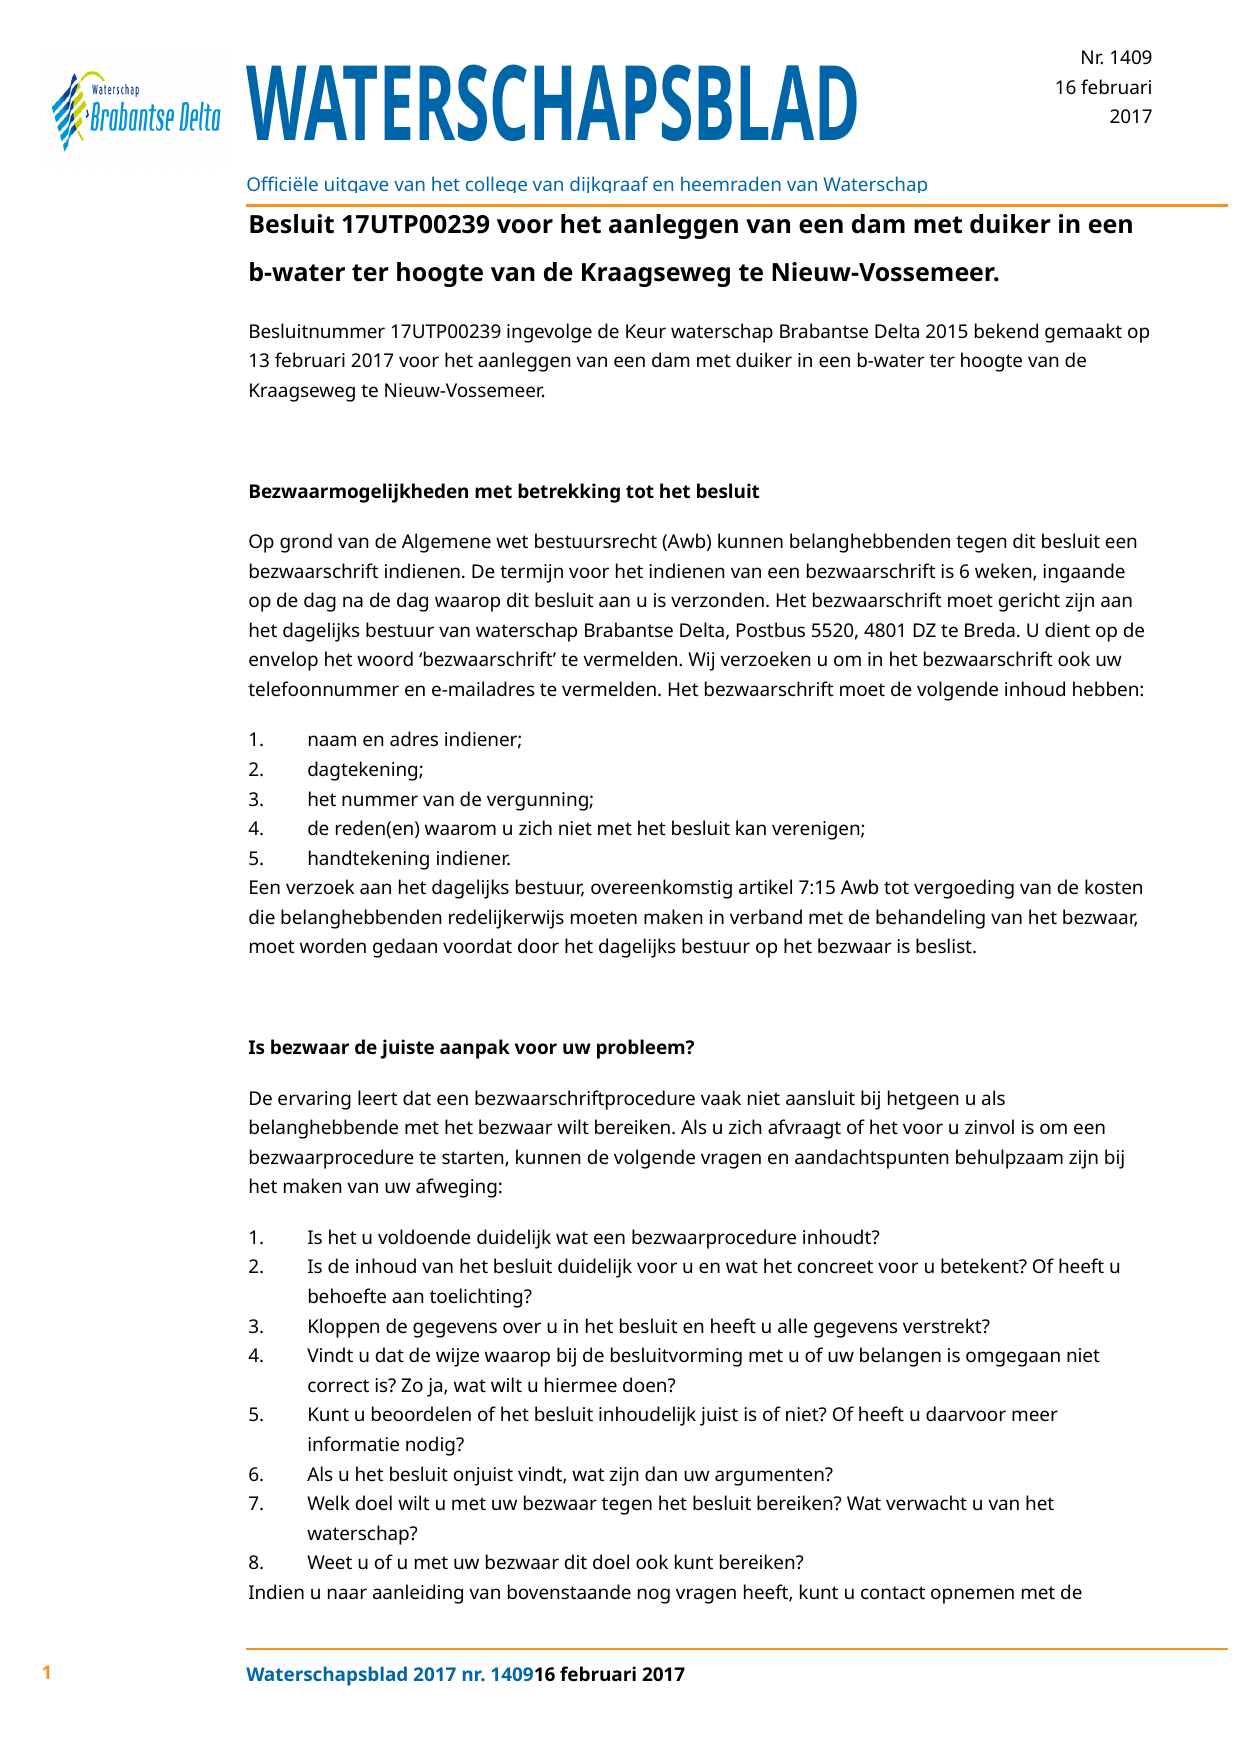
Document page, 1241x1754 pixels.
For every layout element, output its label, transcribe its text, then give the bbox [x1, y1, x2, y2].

text Bezwaarmogelijkheden met betrekking tot het besluit [248, 478, 1152, 504]
list Vindt u dat de wijze waarop bij de besluitvorming met u of uw belangen is omgegaan niet correct is? Zo ja, wat wilt u hiermee doen? [248, 1342, 1152, 1398]
text De ervaring leert dat een bezwaarschriftprocedure vaak niet aansluit bij hetgeen u als belanghebbende met het bezwaar wilt bereiken. Als u zich afvraagt of het voor u zinvol is om een bezwaarprocedure te starten, kunnen de volgende vragen en aandachtspunten behulpzaam zijn bij het maken van uw afweging: [248, 1085, 1152, 1199]
text Indien u naar aanleiding van bovenstaande nog vragen heeft, kunt u contact opnemen met de [248, 1579, 1152, 1605]
list Weet u of u met uw bezwaar dit doel ook kunt bereiken? [248, 1549, 1152, 1575]
list Is de inhoud van het besluit duidelijk voor u en wat het concreet voor u betekent? Of heeft u behoefte aan toelichting? [248, 1254, 1152, 1309]
text Een verzoek aan het dagelijks bestuur, overeenkomstig artikel 7:15 Awb tot vergoeding van de kosten die belanghebbenden redelijkerwijs moeten maken in verband met de behandeling van het bezwaar, moet worden gedaan voordat door het dagelijks bestuur op het bezwaar is beslist. [248, 874, 1152, 959]
list het nummer van de vergunning; [248, 786, 1152, 812]
list de reden(en) waarom u zich niet met het besluit kan verenigen; [248, 815, 1152, 841]
list naam en adres indiener; [248, 727, 1152, 752]
list Kloppen de gegevens over u in het besluit en heeft u alle gegevens verstrekt? [248, 1313, 1152, 1339]
picture [41, 47, 231, 172]
list dagtekening; [248, 756, 1152, 782]
text Besluit 17UTP00239 voor het aanleggen van een dam met duiker in een b-water ter hoogte van de Kraagseweg te Nieuw-Vossemeer. [248, 207, 1152, 288]
text Is bezwaar de juiste aanpak voor uw probleem? [248, 1034, 1152, 1060]
text Op grond van de Algemene wet bestuursrecht (Awb) kunnen belanghebbenden tegen dit besluit een bezwaarschrift indienen. De termijn voor het indienen van een bezwaarschrift is 6 weken, ingaande op de dag na de dag waarop dit besluit aan u is verzonden. Het bezwaarschrift moet gericht zijn aan het dagelijks bestuur van waterschap Brabantse Delta, Postbus 5520, 4801 DZ te Breda. U dient op de envelop het woord ‘bezwaarschrift’ te vermelden. Wij verzoeken u om in het bezwaarschrift ook uw telefoonnummer en e‑mailadres te vermelden. Het bezwaarschrift moet de volgende inhoud hebben: [248, 528, 1152, 702]
list handtekening indiener. [248, 845, 1152, 871]
list Welk doel wilt u met uw bezwaar tegen het besluit bereiken? Wat verwacht u van het waterschap? [248, 1490, 1152, 1546]
list Kunt u beoordelen of het besluit inhoudelijk juist is of niet? Of heeft u daarvoor meer informatie nodig? [248, 1402, 1152, 1457]
text Besluitnummer 17UTP00239 ingevolge de Keur waterschap Brabantse Delta 2015 bekend gemaakt op 13 februari 2017 voor het aanleggen van een dam met duiker in een b-water ter hoogte van de Kraagseweg te Nieuw-Vossemeer. [248, 318, 1152, 403]
list Als u het besluit onjuist vindt, wat zijn dan uw argumenten? [248, 1461, 1152, 1487]
list Is het u voldoende duidelijk wat een bezwaarprocedure inhoudt? [248, 1224, 1152, 1250]
